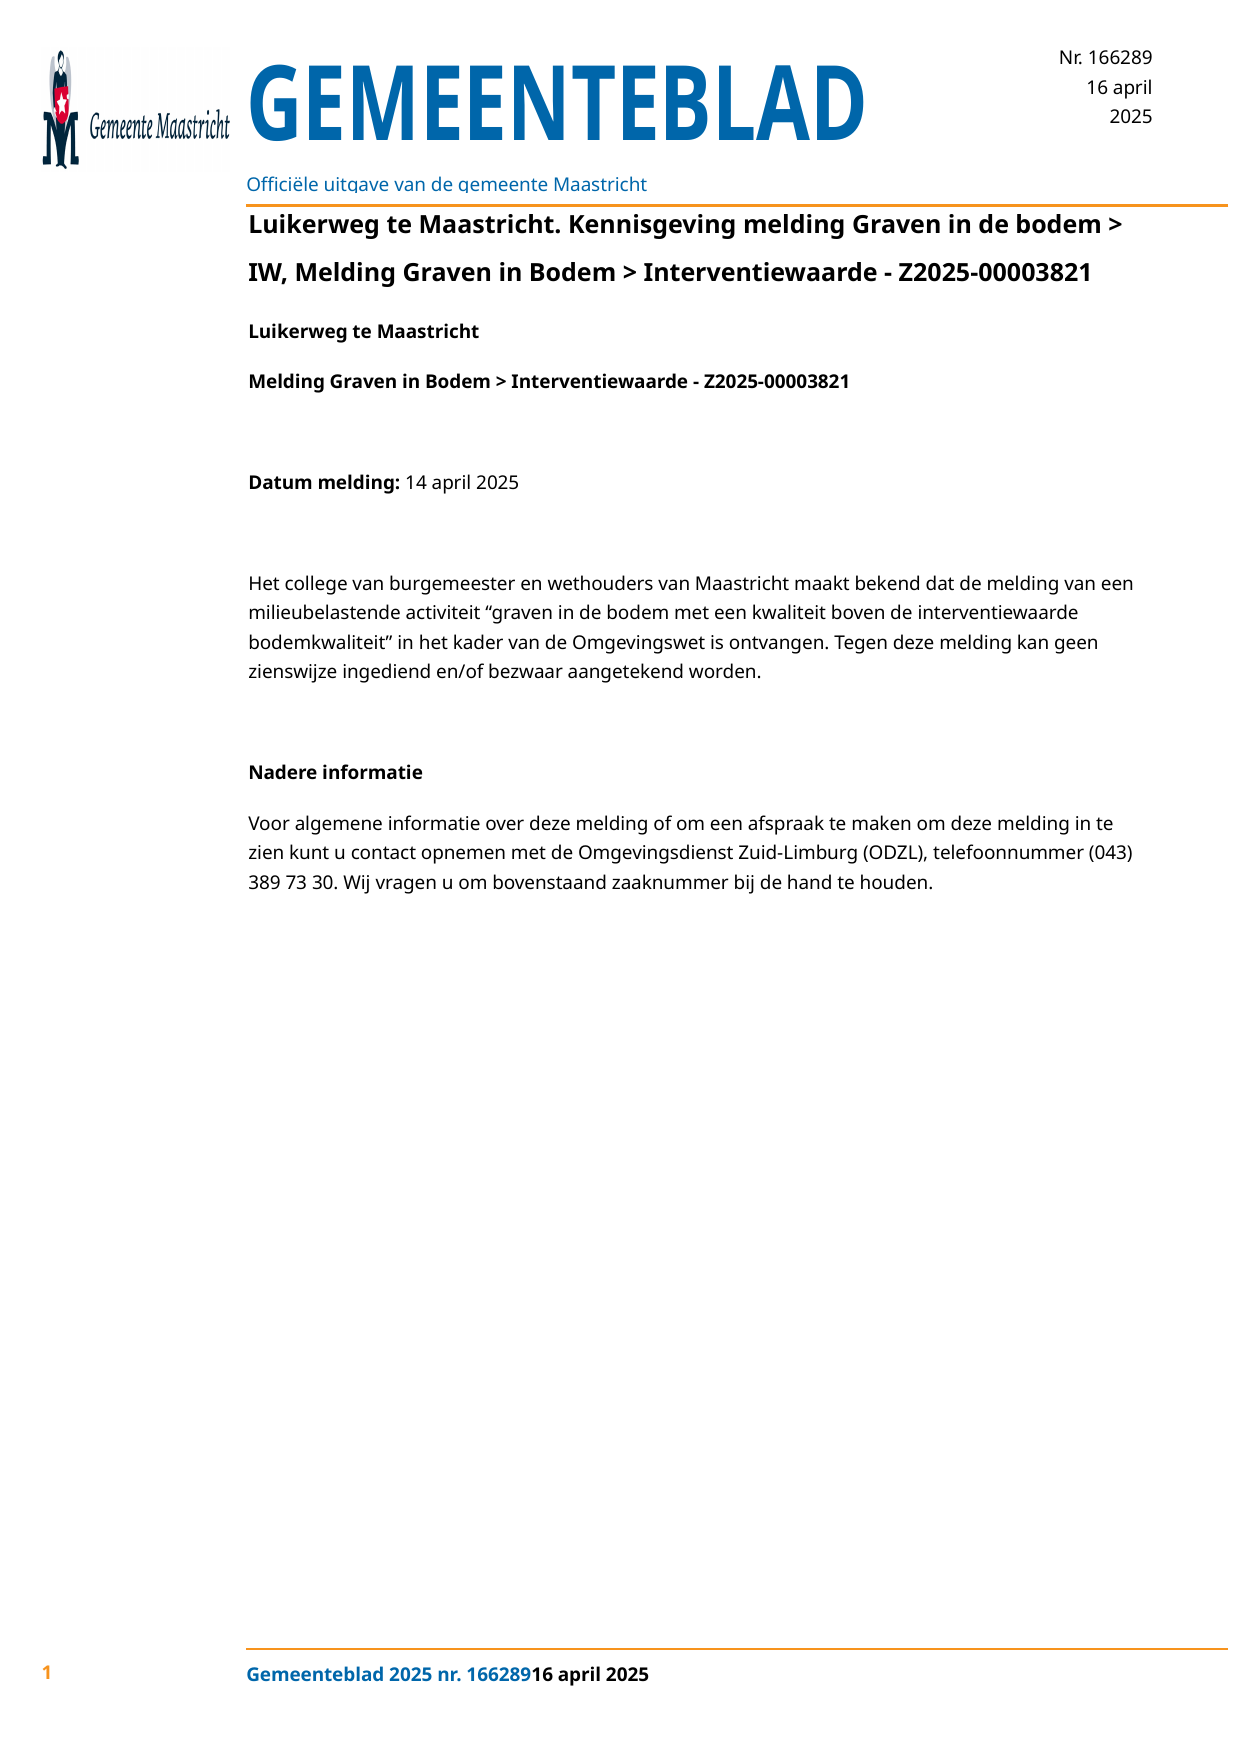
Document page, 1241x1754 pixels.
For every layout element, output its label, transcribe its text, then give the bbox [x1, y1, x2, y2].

text Voor algemene informatie over deze melding of om een afspraak te maken om deze melding in te zien kunt u contact opnemen met de Omgevingsdienst Zuid-Limburg (ODZL), telefoonnummer (043) 389 73 30. Wij vragen u om bovenstaand zaaknummer bij de hand te houden. [248, 810, 1152, 895]
text Nadere informatie [248, 759, 1152, 785]
text Datum melding: 14 april 2025 [248, 469, 1152, 495]
text Melding Graven in Bodem > Interventiewaarde - Z2025-00003821 [248, 368, 1152, 394]
text Luikerweg te Maastricht. Kennisgeving melding Graven in de bodem > IW, Melding Graven in Bodem > Interventiewaarde - Z2025-00003821 [248, 207, 1152, 288]
text Het college van burgemeester en wethouders van Maastricht maakt bekend dat de melding van een milieubelastende activiteit “graven in de bodem met een kwaliteit boven de interventiewaarde bodemkwaliteit” in het kader van de Omgevingswet is ontvangen. Tegen deze melding kan geen zienswijze ingediend en/of bezwaar aangetekend worden. [248, 570, 1152, 684]
text Luikerweg te Maastricht [248, 318, 1152, 344]
picture [41, 47, 231, 172]
